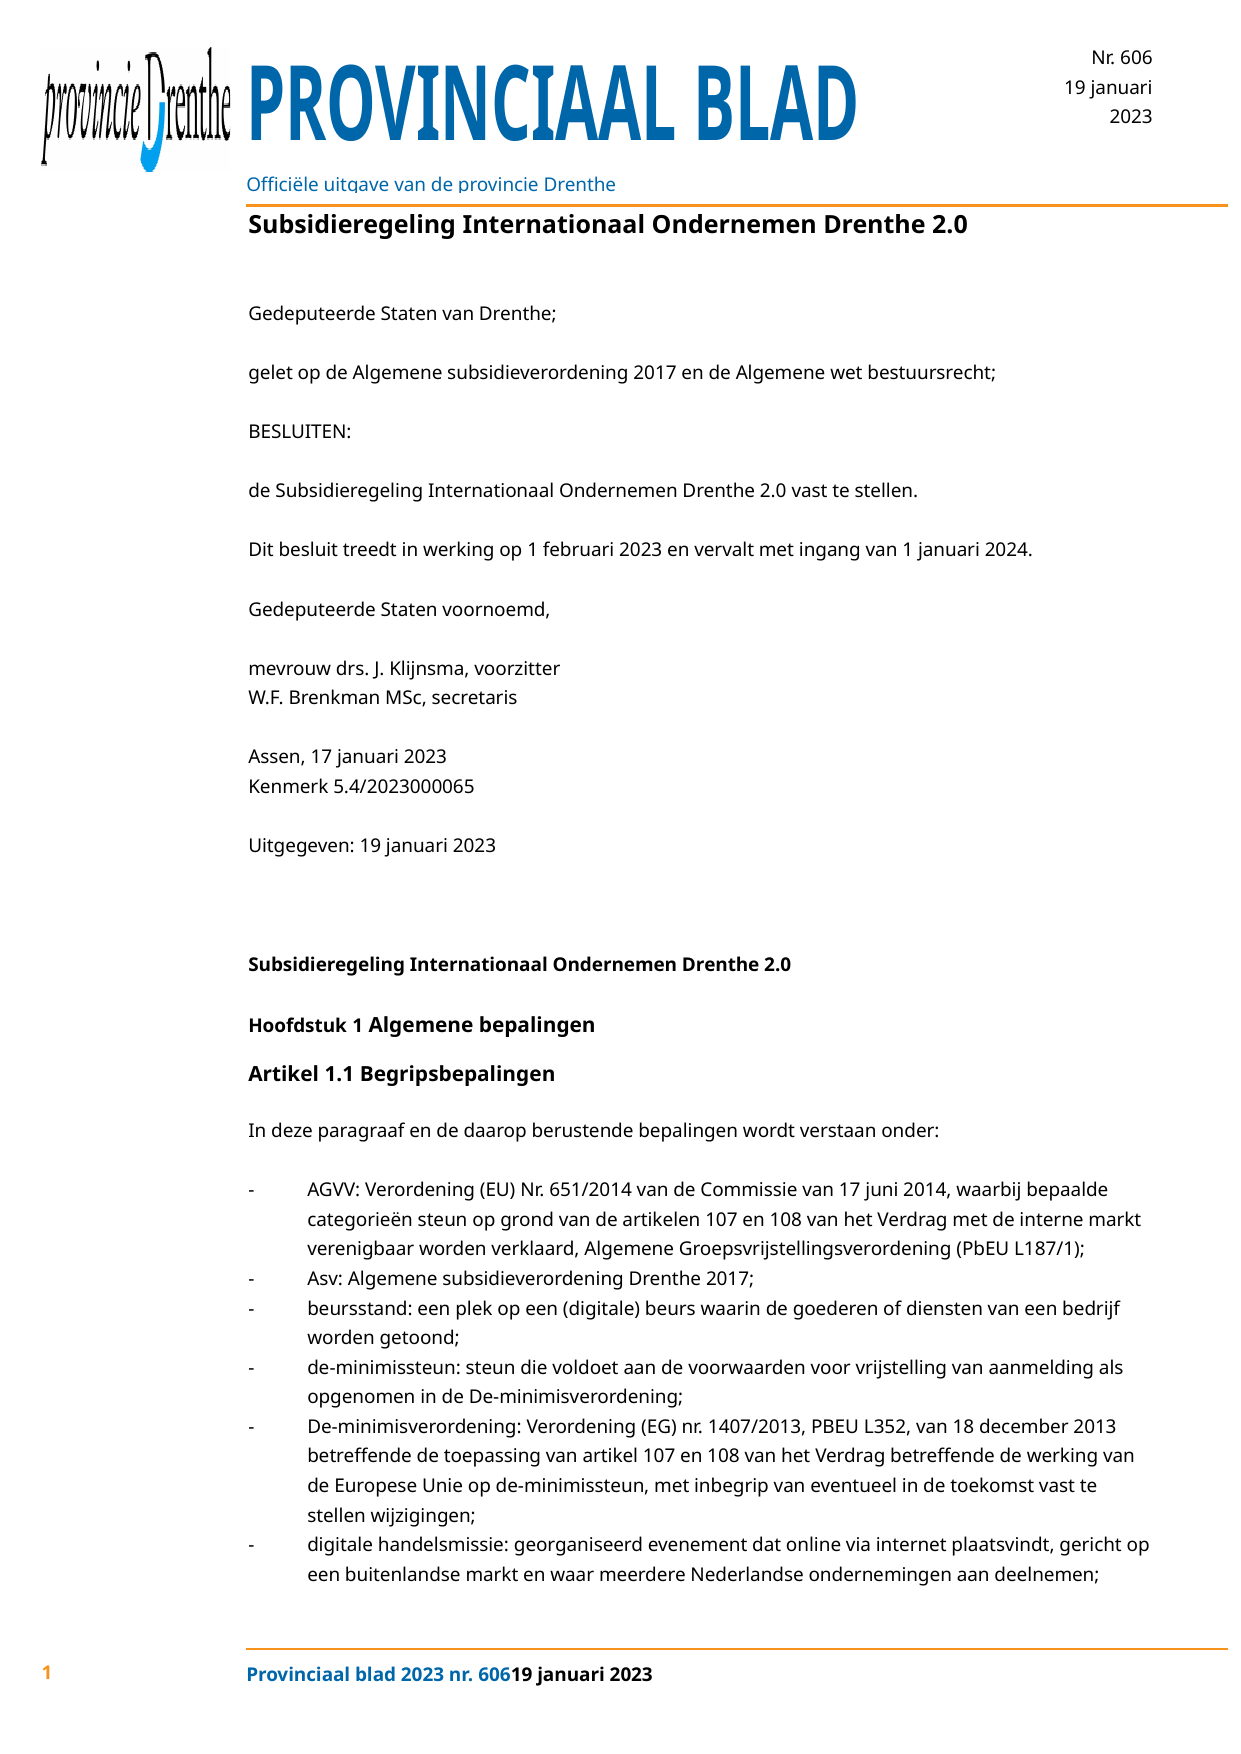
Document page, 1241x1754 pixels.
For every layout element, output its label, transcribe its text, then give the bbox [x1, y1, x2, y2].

text gelet op de Algemene subsidieverordening 2017 en de Algemene wet bestuursrecht; [248, 359, 1152, 385]
text Gedeputeerde Staten van Drenthe; [248, 300, 1152, 326]
text W.F. Brenkman MSc, secretaris [248, 684, 1152, 710]
text Hoofdstuk 1 Algemene bepalingen [248, 1010, 1152, 1038]
text Subsidieregeling Internationaal Ondernemen Drenthe 2.0 [248, 951, 1152, 976]
text Gedeputeerde Staten voornoemd, [248, 596, 1152, 621]
text Subsidieregeling Internationaal Ondernemen Drenthe 2.0 [248, 207, 1152, 241]
list Asv: Algemene subsidieverordening Drenthe 2017; [248, 1265, 1152, 1291]
text mevrouw drs. J. Klijnsma, voorzitter [248, 655, 1152, 681]
text Uitgegeven: 19 januari 2023 [248, 832, 1152, 858]
text In deze paragraaf en de daarop berustende bepalingen wordt verstaan onder: [248, 1117, 1152, 1143]
list De-minimisverordening: Verordening (EG) nr. 1407/2013, PBEU L352, van 18 december 2013 betreffende de toepassing van artikel 107 en 108 van het Verdrag betreffende de werking van de Europese Unie op de-minimissteun, met inbegrip van eventueel in de toekomst vast te stellen wijzigingen; [248, 1413, 1152, 1527]
text BESLUITEN: [248, 418, 1152, 444]
list beursstand: een plek op een (digitale) beurs waarin de goederen of diensten van een bedrijf worden getoond; [248, 1295, 1152, 1350]
list de-minimissteun: steun die voldoet aan de voorwaarden voor vrijstelling van aanmelding als opgenomen in de De-minimisverordening; [248, 1354, 1152, 1409]
picture [41, 47, 231, 172]
text Kenmerk 5.4/2023000065 [248, 773, 1152, 799]
list AGVV: Verordening (EU) Nr. 651/2014 van de Commissie van 17 juni 2014, waarbij bepaalde categorieën steun op grond van de artikelen 107 en 108 van het Verdrag met de interne markt verenigbaar worden verklaard, Algemene Groepsvrijstellingsverordening (PbEU L187/1); [248, 1176, 1152, 1261]
text Dit besluit treedt in werking op 1 februari 2023 en vervalt met ingang van 1 januari 2024. [248, 537, 1152, 562]
list digitale handelsmissie: georganiseerd evenement dat online via internet plaatsvindt, gericht op een buitenlandse markt en waar meerdere Nederlandse ondernemingen aan deelnemen; [248, 1531, 1152, 1587]
text de Subsidieregeling Internationaal Ondernemen Drenthe 2.0 vast te stellen. [248, 477, 1152, 503]
text Artikel 1.1 Begripsbepalingen [248, 1059, 1152, 1088]
text Assen, 17 januari 2023 [248, 744, 1152, 769]
